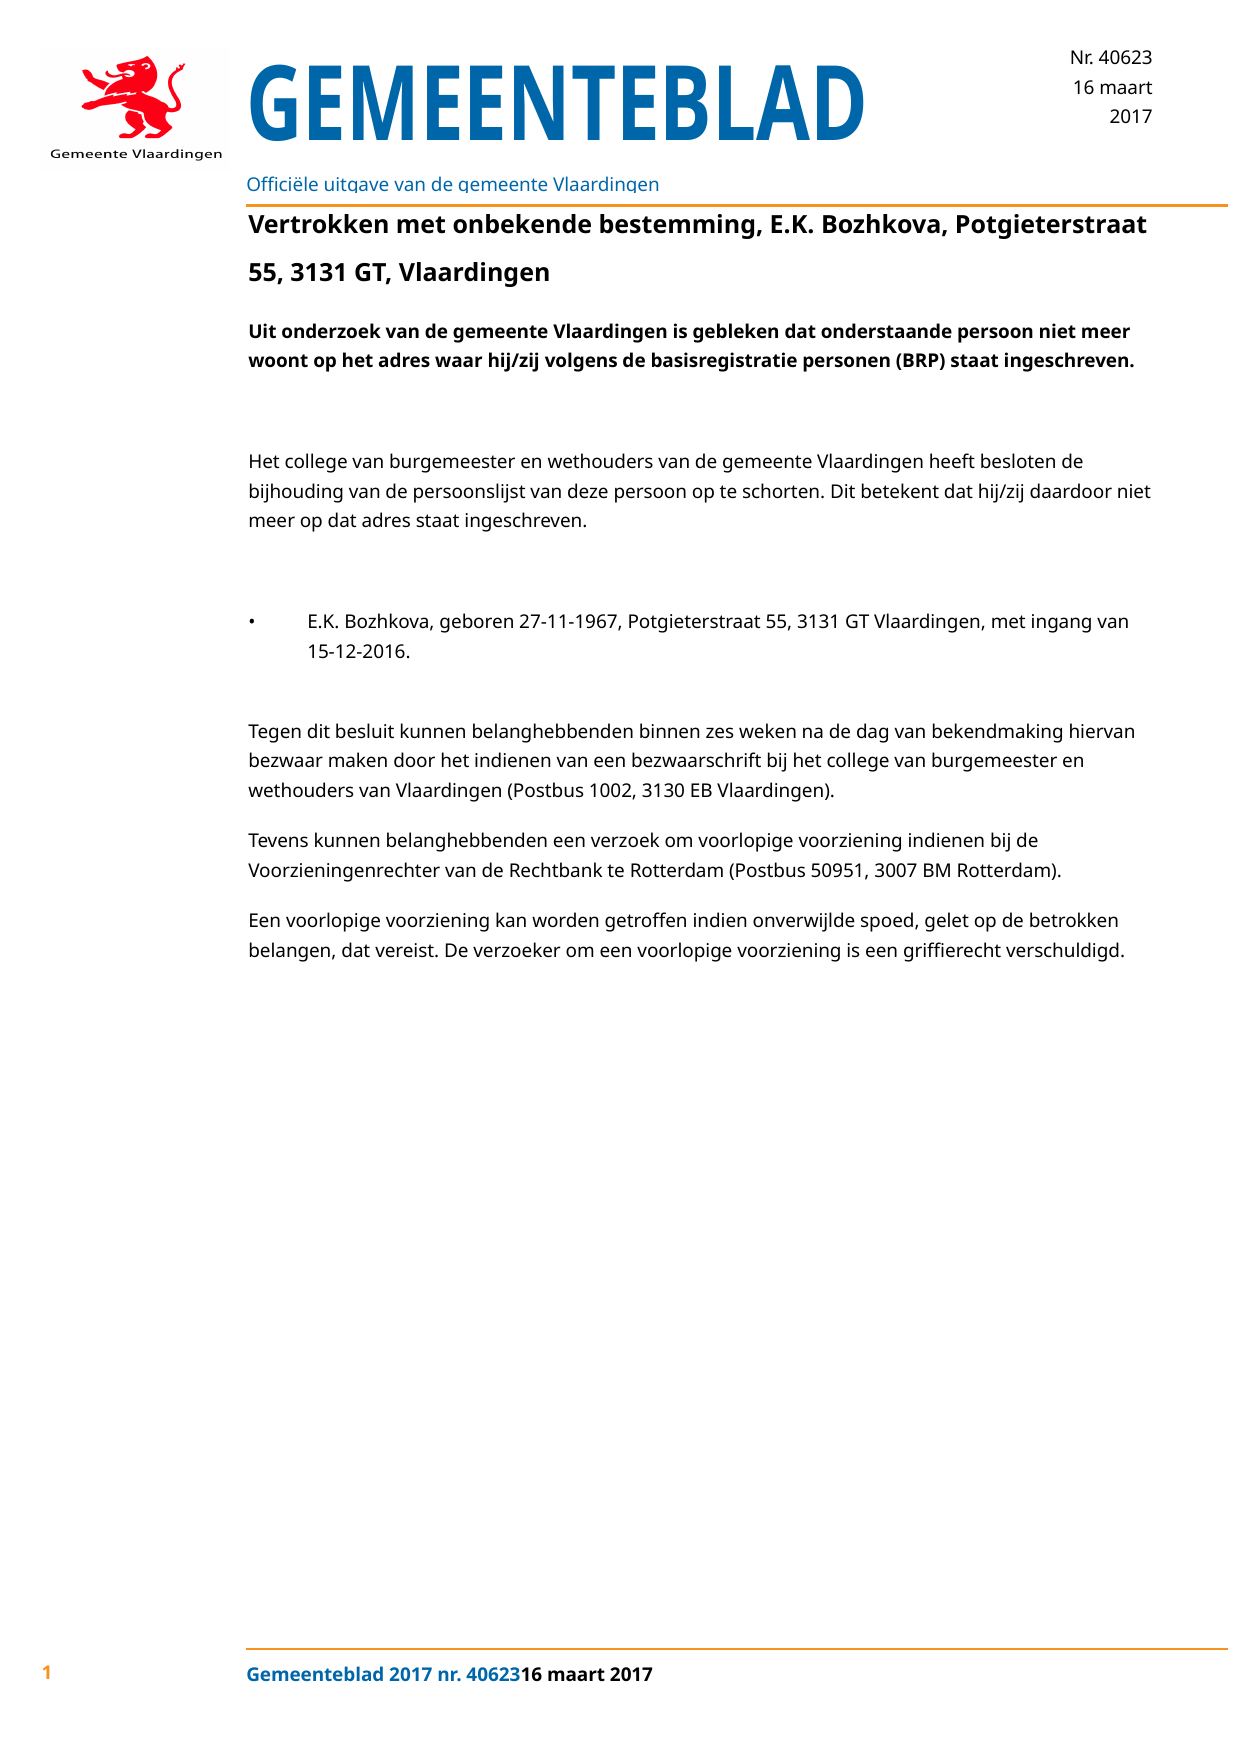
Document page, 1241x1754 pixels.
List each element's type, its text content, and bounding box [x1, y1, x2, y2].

text Tevens kunnen belanghebbenden een verzoek om voorlopige voorziening indienen bij de Voorzieningenrechter van de Rechtbank te Rotterdam (Postbus 50951, 3007 BM Rotterdam). [248, 827, 1152, 883]
list E.K. Bozhkova, geboren 27-11-1967, Potgieterstraat 55, 3131 GT Vlaardingen, met ingang van 15-12-2016. [248, 608, 1152, 664]
text Een voorlopige voorziening kan worden getroffen indien onverwijlde spoed, gelet op de betrokken belangen, dat vereist. De verzoeker om een voorlopige voorziening is een griffierecht verschuldigd. [248, 907, 1152, 963]
picture [41, 47, 231, 172]
text Uit onderzoek van de gemeente Vlaardingen is gebleken dat onderstaande persoon niet meer woont op het adres waar hij/zij volgens de basisregistratie personen (BRP) staat ingeschreven. [248, 318, 1152, 373]
text Tegen dit besluit kunnen belanghebbenden binnen zes weken na de dag van bekendmaking hiervan bezwaar maken door het indienen van een bezwaarschrift bij het college van burgemeester en wethouders van Vlaardingen (Postbus 1002, 3130 EB Vlaardingen). [248, 718, 1152, 803]
text Het college van burgemeester en wethouders van de gemeente Vlaardingen heeft besloten de bijhouding van de persoonslijst van deze persoon op te schorten. Dit betekent dat hij/zij daardoor niet meer op dat adres staat ingeschreven. [248, 448, 1152, 533]
text Vertrokken met onbekende bestemming, E.K. Bozhkova, Potgieterstraat 55, 3131 GT, Vlaardingen [248, 207, 1152, 288]
